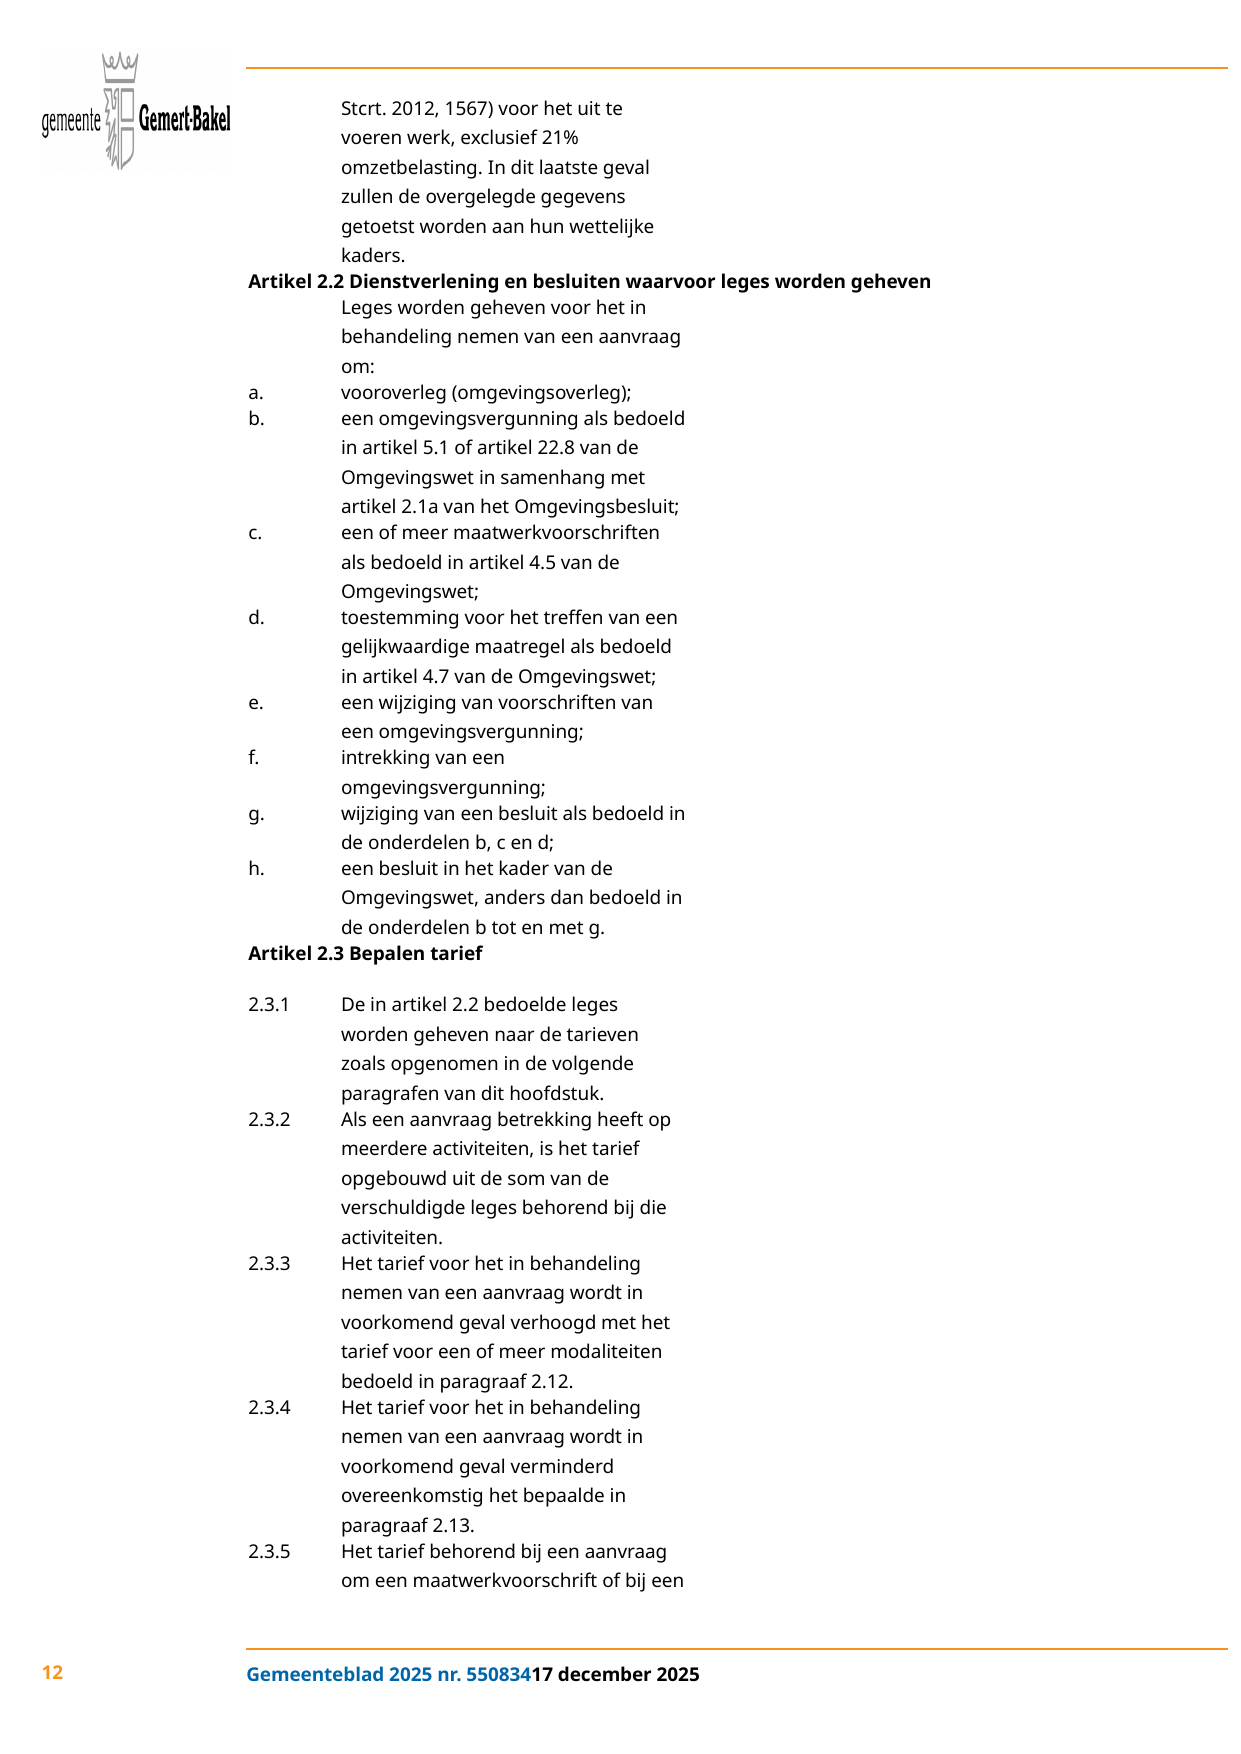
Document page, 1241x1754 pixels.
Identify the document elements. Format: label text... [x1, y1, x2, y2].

table_cell [873, 379, 1059, 405]
table_cell [688, 991, 873, 1106]
table_cell [688, 1250, 873, 1394]
table_cell [873, 855, 1059, 940]
table_cell Leges worden geheven voor het in behandeling nemen van een aanvraag om: [341, 294, 688, 379]
table_cell [688, 1106, 873, 1250]
table_cell f. [248, 744, 341, 800]
table_cell [688, 519, 873, 604]
table_cell [873, 294, 1059, 379]
table_cell De in artikel 2.2 bedoelde leges worden geheven naar de tarieven zoals opgenomen in de volgende paragrafen van dit hoofdstuk. [341, 991, 688, 1106]
table_cell [341, 966, 688, 991]
table_cell [873, 405, 1059, 519]
table_cell d. [248, 604, 341, 689]
table_cell Het tarief behorend bij een aanvraag om een maatwerkvoorschrift of bij een [341, 1538, 688, 1593]
table_cell [873, 604, 1059, 689]
table_cell 2.3.3 [248, 1250, 341, 1394]
table_cell [873, 966, 1059, 991]
table_cell [248, 294, 341, 379]
table_cell [873, 1250, 1059, 1394]
table_cell h. [248, 855, 341, 940]
table_cell c. [248, 519, 341, 604]
table_cell Als een aanvraag betrekking heeft op meerdere activiteiten, is het tarief opgebouwd uit de som van de verschuldigde leges behorend bij die activiteiten. [341, 1106, 688, 1250]
table_cell a. [248, 379, 341, 405]
table_cell vooroverleg (omgevingsoverleg); [341, 379, 688, 405]
table_cell Het tarief voor het in behandeling nemen van een aanvraag wordt in voorkomend geval verminderd overeenkomstig het bepaalde in paragraaf 2.13. [341, 1394, 688, 1538]
table_cell Stcrt. 2012, 1567) voor het uit te voeren werk, exclusief 21% omzetbelasting. In dit laatste geval zullen de overgelegde gegevens getoetst worden aan hun wettelijke kaders. [341, 95, 688, 268]
table_cell Het tarief voor het in behandeling nemen van een aanvraag wordt in voorkomend geval verhoogd met het tarief voor een of meer modaliteiten bedoeld in paragraaf 2.12. [341, 1250, 688, 1394]
table_cell [688, 95, 873, 268]
table_cell [688, 800, 873, 855]
table_cell [688, 1538, 873, 1593]
table_cell [873, 1106, 1059, 1250]
table_cell b. [248, 405, 341, 519]
table_cell [248, 966, 341, 991]
table_cell een wijziging van voorschriften van een omgevingsvergunning; [341, 689, 688, 744]
table_cell [688, 744, 873, 800]
table_cell g. [248, 800, 341, 855]
table_cell [688, 689, 873, 744]
table_cell [873, 95, 1059, 268]
table_cell [873, 991, 1059, 1106]
table_cell een of meer maatwerkvoorschriften als bedoeld in artikel 4.5 van de Omgevingswet; [341, 519, 688, 604]
table_cell [873, 519, 1059, 604]
table_cell [688, 1394, 873, 1538]
table_cell [688, 855, 873, 940]
table_cell [688, 379, 873, 405]
table_cell e. [248, 689, 341, 744]
table_cell toestemming voor het treffen van een gelijkwaardige maatregel als bedoeld in artikel 4.7 van de Omgevingswet; [341, 604, 688, 689]
table_cell [688, 294, 873, 379]
table_cell wijziging van een besluit als bedoeld in de onderdelen b, c en d; [341, 800, 688, 855]
table_cell een besluit in het kader van de Omgevingswet, anders dan bedoeld in de onderdelen b tot en met g. [341, 855, 688, 940]
table_cell [873, 1538, 1059, 1593]
table_cell intrekking van een omgevingsvergunning; [341, 744, 688, 800]
table_cell [688, 966, 873, 991]
table_cell Artikel 2.3 Bepalen tarief [248, 940, 1059, 966]
table_cell 2.3.2 [248, 1106, 341, 1250]
table_cell [688, 604, 873, 689]
table_cell [248, 95, 341, 268]
table_cell Artikel 2.2 Dienstverlening en besluiten waarvoor leges worden geheven [248, 269, 1059, 294]
table_cell 2.3.4 [248, 1394, 341, 1538]
table_cell een omgevingsvergunning als bedoeld in artikel 5.1 of artikel 22.8 van de Omgevingswet in samenhang met artikel 2.1a van het Omgevingsbesluit; [341, 405, 688, 519]
table_cell 2.3.5 [248, 1538, 341, 1593]
table_cell [688, 405, 873, 519]
table_cell [873, 800, 1059, 855]
picture [41, 47, 231, 172]
table_cell [873, 1394, 1059, 1538]
table_cell [873, 689, 1059, 744]
table_cell [873, 744, 1059, 800]
table_cell 2.3.1 [248, 991, 341, 1106]
